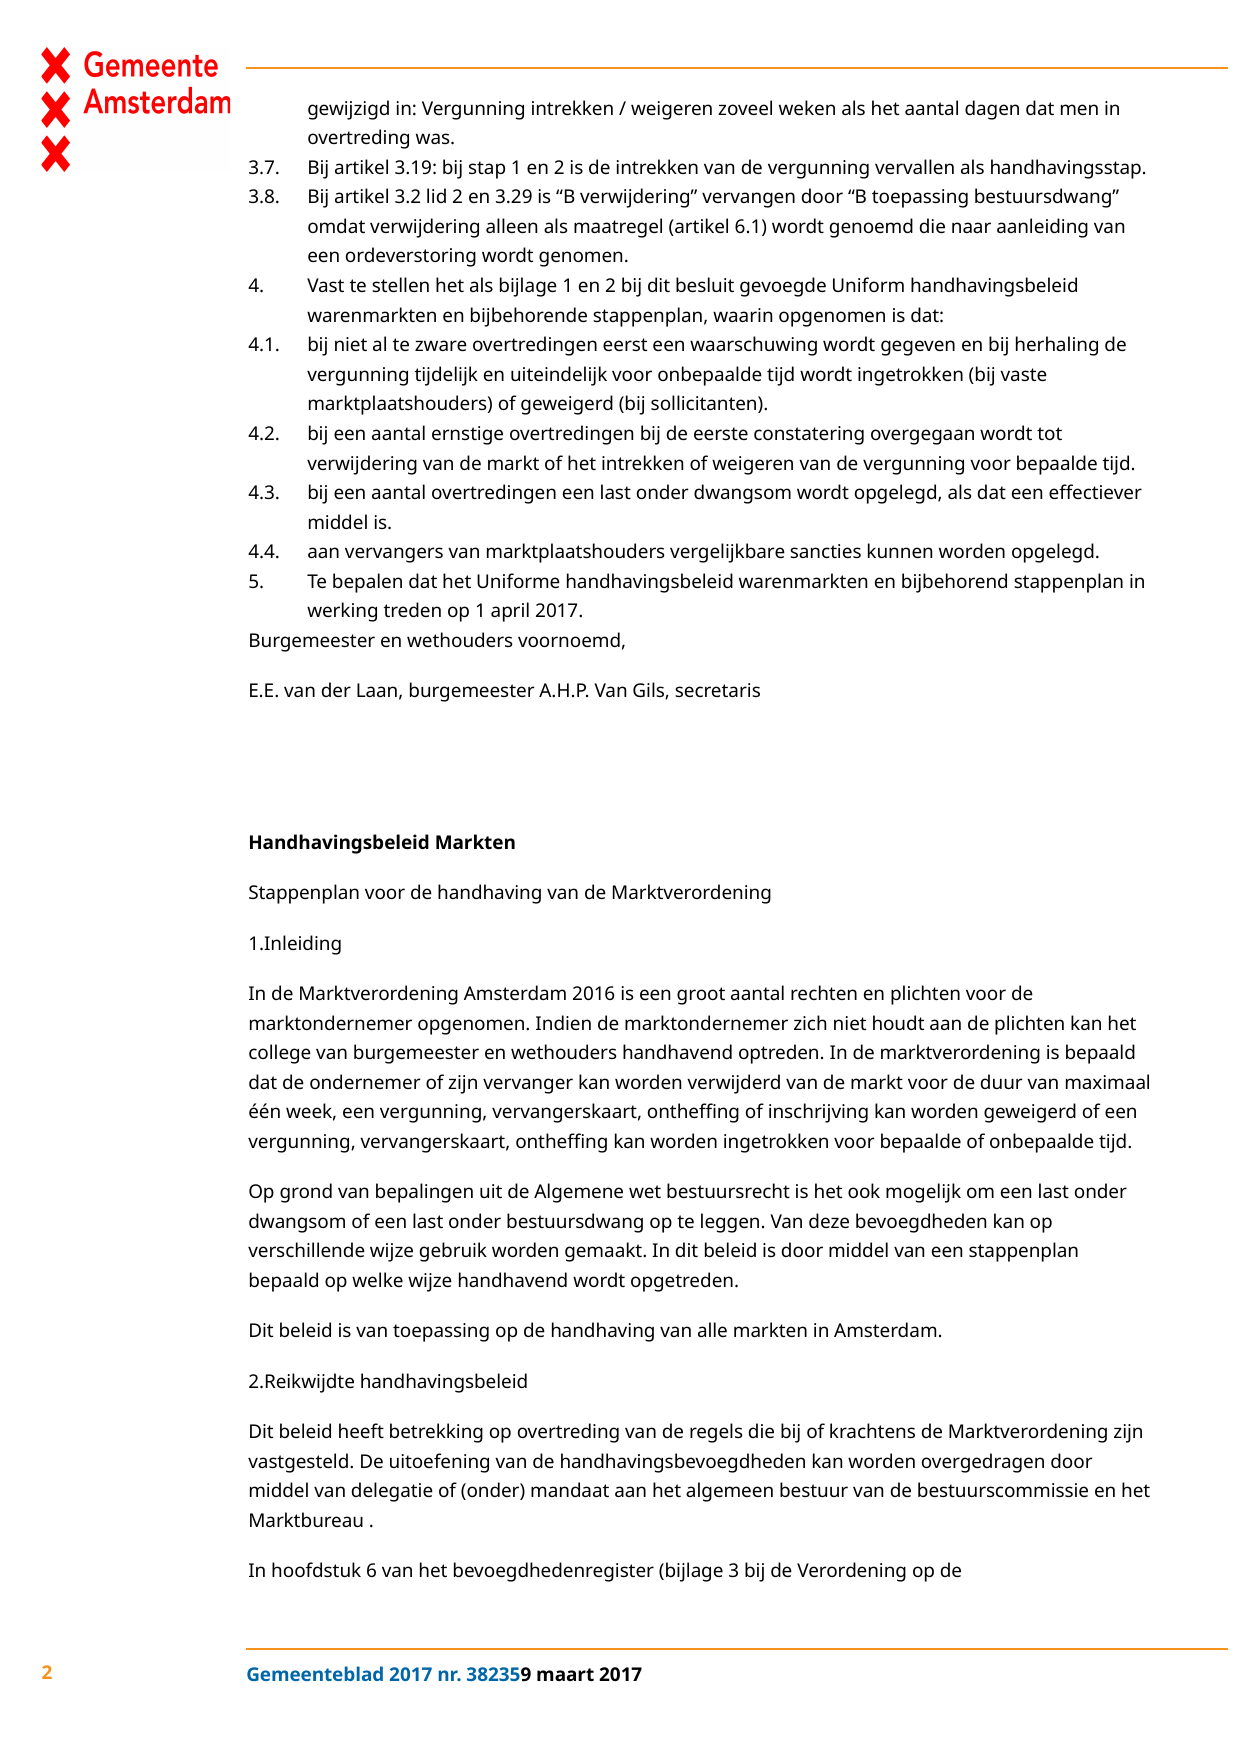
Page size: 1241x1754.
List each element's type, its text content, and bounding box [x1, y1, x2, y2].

text In de Marktverordening Amsterdam 2016 is een groot aantal rechten en plichten voor de marktondernemer opgenomen. Indien de marktondernemer zich niet houdt aan de plichten kan het college van burgemeester en wethouders handhavend optreden. In de marktverordening is bepaald dat de ondernemer of zijn vervanger kan worden verwijderd van de markt voor de duur van maximaal één week, een vergunning, vervangerskaart, ontheffing of inschrijving kan worden geweigerd of een vergunning, vervangerskaart, ontheffing kan worden ingetrokken voor bepaalde of onbepaalde tijd. [248, 980, 1152, 1154]
list bij niet al te zware overtredingen eerst een waarschuwing wordt gegeven en bij herhaling de vergunning tijdelijk en uiteindelijk voor onbepaalde tijd wordt ingetrokken (bij vaste marktplaatshouders) of geweigerd (bij sollicitanten). [248, 331, 1152, 416]
list Bij artikel 3.2 lid 2 en 3.29 is “B verwijdering” vervangen door “B toepassing bestuursdwang” omdat verwijdering alleen als maatregel (artikel 6.1) wordt genoemd die naar aanleiding van een ordeverstoring wordt genomen. [248, 183, 1152, 268]
text Dit beleid is van toepassing op de handhaving van alle markten in Amsterdam. [248, 1318, 1152, 1343]
text 1.Inleiding [248, 930, 1152, 956]
list Vast te stellen het als bijlage 1 en 2 bij dit besluit gevoegde Uniform handhavingsbeleid warenmarkten en bijbehorende stappenplan, waarin opgenomen is dat: [248, 272, 1152, 328]
text In hoofdstuk 6 van het bevoegdhedenregister (bijlage 3 bij de Verordening op de [248, 1558, 1152, 1583]
list gewijzigd in: Vergunning intrekken / weigeren zoveel weken als het aantal dagen dat men in overtreding was. [248, 95, 1152, 150]
text Dit beleid heeft betrekking op overtreding van de regels die bij of krachtens de Marktverordening zijn vastgesteld. De uitoefening van de handhavingsbevoegdheden kan worden overgedragen door middel van delegatie of (onder) mandaat aan het algemeen bestuur van de bestuurscommissie en het Marktbureau . [248, 1418, 1152, 1533]
text Burgemeester en wethouders voornoemd, [248, 627, 1152, 653]
text 2.Reikwijdte handhavingsbeleid [248, 1368, 1152, 1394]
list bij een aantal overtredingen een last onder dwangsom wordt opgelegd, als dat een effectiever middel is. [248, 479, 1152, 535]
list Bij artikel 3.19: bij stap 1 en 2 is de intrekken van de vergunning vervallen als handhavingsstap. [248, 154, 1152, 180]
text Handhavingsbeleid Markten [248, 829, 1152, 855]
picture [41, 47, 231, 172]
text Op grond van bepalingen uit de Algemene wet bestuursrecht is het ook mogelijk om een last onder dwangsom of een last onder bestuursdwang op te leggen. Van deze bevoegdheden kan op verschillende wijze gebruik worden gemaakt. In dit beleid is door middel van een stappenplan bepaald op welke wijze handhavend wordt opgetreden. [248, 1178, 1152, 1293]
list bij een aantal ernstige overtredingen bij de eerste constatering overgegaan wordt tot verwijdering van de markt of het intrekken of weigeren van de vergunning voor bepaalde tijd. [248, 420, 1152, 476]
list aan vervangers van marktplaatshouders vergelijkbare sancties kunnen worden opgelegd. [248, 538, 1152, 564]
list Te bepalen dat het Uniforme handhavingsbeleid warenmarkten en bijbehorend stappenplan in werking treden op 1 april 2017. [248, 568, 1152, 623]
text E.E. van der Laan, burgemeester A.H.P. Van Gils, secretaris [248, 678, 1152, 703]
text Stappenplan voor de handhaving van de Marktverordening [248, 879, 1152, 905]
